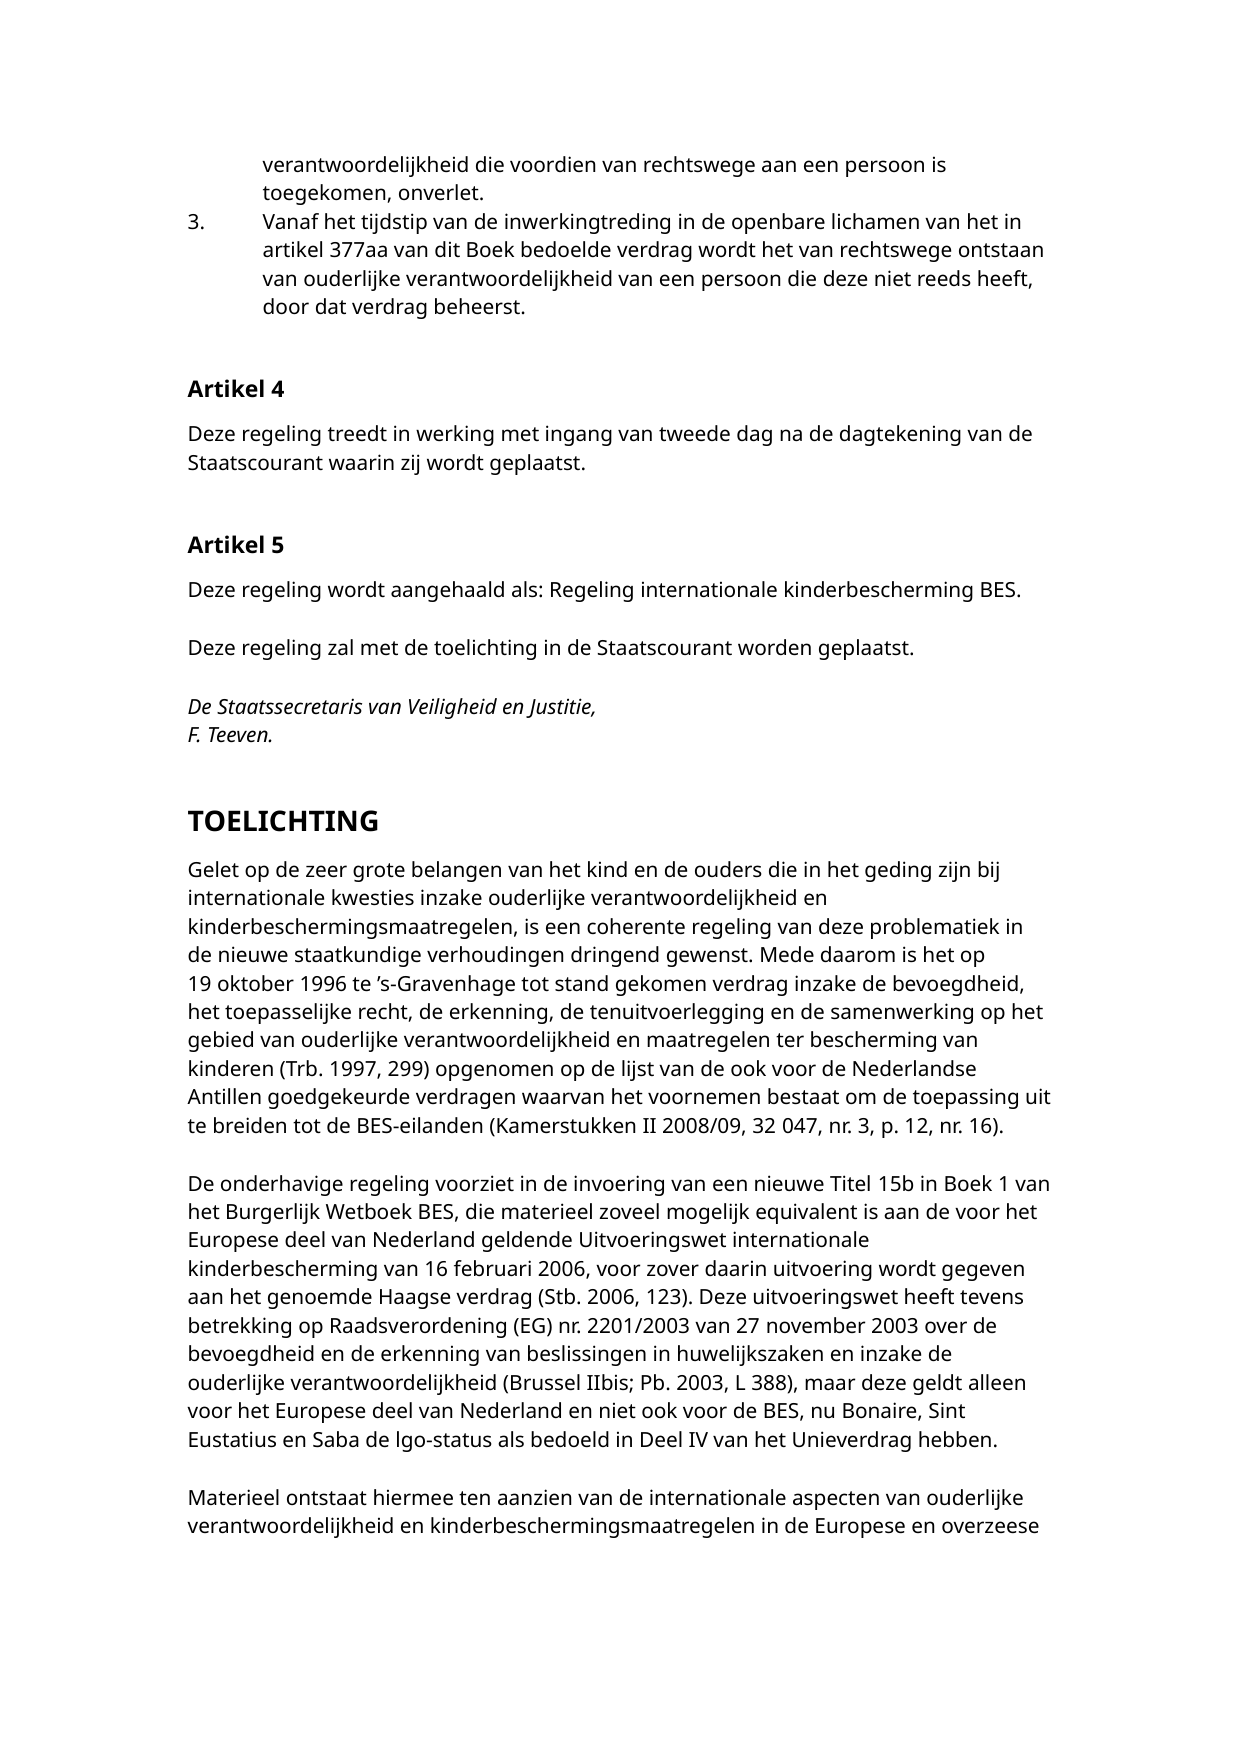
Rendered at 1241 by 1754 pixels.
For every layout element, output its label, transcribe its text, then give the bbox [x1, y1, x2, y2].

text De onderhavige regeling voorziet in de invoering van een nieuwe Titel 15b in Boek 1 van het Burgerlijk Wetboek BES, die materieel zoveel mogelijk equivalent is aan de voor het Europese deel van Nederland geldende Uitvoeringswet internationale kinderbescherming van 16 februari 2006, voor zover daarin uitvoering wordt gegeven aan het genoemde Haagse verdrag (Stb. 2006, 123). Deze uitvoeringswet heeft tevens betrekking op Raadsverordening (EG) nr. 2201/2003 van 27 november 2003 over de bevoegdheid en de erkenning van beslissingen in huwelijkszaken en inzake de ouderlijke verantwoordelijkheid (Brussel IIbis; Pb. 2003, L 388), maar deze geldt alleen voor het Europese deel van Nederland en niet ook voor de BES, nu Bonaire, Sint Eustatius en Saba de lgo-status als bedoeld in Deel IV van het Unieverdrag hebben. [187, 1169, 1053, 1453]
text Deze regeling treedt in werking met ingang van tweede dag na de dagtekening van de Staatscourant waarin zij wordt geplaatst. [187, 419, 1053, 476]
subtitle Artikel 4 [187, 373, 1053, 404]
list Vanaf het tijdstip van de inwerkingtreding in de openbare lichamen van het in artikel 377aa van dit Boek bedoelde verdrag wordt het van rechtswege ontstaan van ouderlijke verantwoordelijkheid van een persoon die deze niet reeds heeft, door dat verdrag beheerst. [187, 207, 1053, 321]
subtitle Artikel 5 [187, 529, 1053, 560]
text Deze regeling wordt aangehaald als: Regeling internationale kinderbescherming BES. [187, 575, 1053, 603]
text Gelet op de zeer grote belangen van het kind en de ouders die in het geding zijn bij internationale kwesties inzake ouderlijke verantwoordelijkheid en kinderbeschermingsmaatregelen, is een coherente regeling van deze problematiek in de nieuwe staatkundige verhoudingen dringend gewenst. Mede daarom is het op 19 oktober 1996 te ’s-Gravenhage tot stand gekomen verdrag inzake de bevoegdheid, het toepasselijke recht, de erkenning, de tenuitvoerlegging en de samenwerking op het gebied van ouderlijke verantwoordelijkheid en maatregelen ter bescherming van kinderen (Trb. 1997, 299) opgenomen op de lijst van de ook voor de Nederlandse Antillen goedgekeurde verdragen waarvan het voornemen bestaat om de toepassing uit te breiden tot de BES-eilanden (Kamerstukken II 2008/09, 32 047, nr. 3, p. 12, nr. 16). [187, 855, 1053, 1139]
text De Staatssecretaris van Veiligheid en Justitie, [187, 692, 1053, 720]
text Materieel ontstaat hiermee ten aanzien van de internationale aspecten van ouderlijke verantwoordelijkheid en kinderbeschermingsmaatregelen in de Europese en overzeese [187, 1483, 1053, 1539]
text F. Teeven. [187, 720, 1053, 749]
subtitle TOELICHTING [187, 801, 1053, 840]
text Deze regeling zal met de toelichting in de Staatscourant worden geplaatst. [187, 633, 1053, 662]
list verantwoordelijkheid die voordien van rechtswege aan een persoon is toegekomen, onverlet. [187, 150, 1053, 207]
